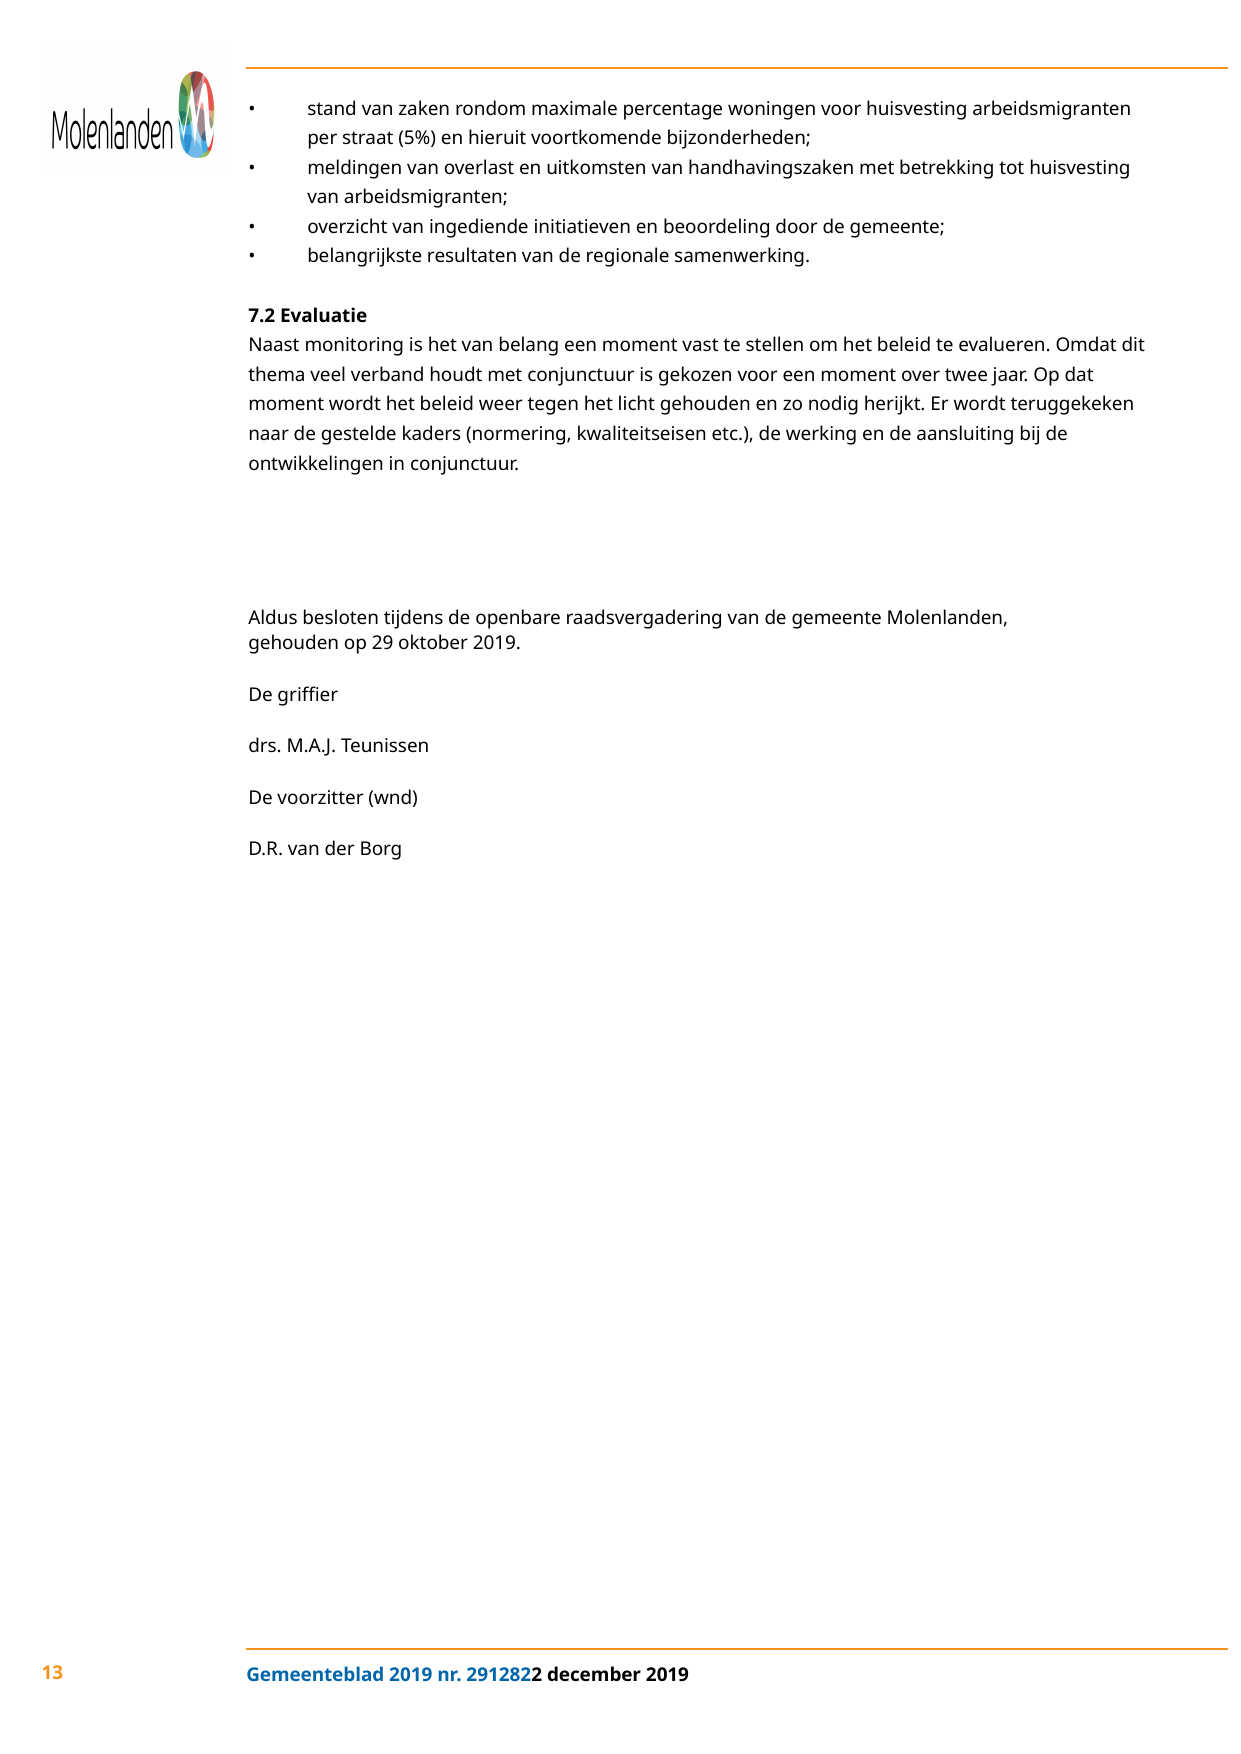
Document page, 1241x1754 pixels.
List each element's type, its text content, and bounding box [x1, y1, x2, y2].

text De griffier [248, 681, 1152, 707]
list stand van zaken rondom maximale percentage woningen voor huisvesting arbeidsmigranten per straat (5%) en hieruit voortkomende bijzonderheden; [248, 95, 1152, 150]
list meldingen van overlast en uitkomsten van handhavingszaken met betrekking tot huisvesting van arbeidsmigranten; [248, 154, 1152, 209]
list overzicht van ingediende initiatieven en beoordeling door de gemeente; [248, 213, 1152, 239]
text Naast monitoring is het van belang een moment vast te stellen om het beleid te evalueren. Omdat dit thema veel verband houdt met conjunctuur is gekozen voor een moment over twee jaar. Op dat moment wordt het beleid weer tegen het licht gehouden en zo nodig herijkt. Er wordt teruggekeken naar de gestelde kaders (normering, kwaliteitseisen etc.), de werking en de aansluiting bij de ontwikkelingen in conjunctuur. [248, 331, 1152, 476]
picture [41, 47, 231, 172]
text Aldus besloten tijdens de openbare raadsvergadering van de gemeente Molenlanden, [248, 604, 1152, 629]
text 7.2 Evaluatie [248, 302, 1152, 328]
text De voorzitter (wnd) [248, 784, 1152, 810]
text D.R. van der Borg [248, 835, 1152, 861]
list belangrijkste resultaten van de regionale samenwerking. [248, 243, 1152, 268]
text gehouden op 29 oktober 2019. [248, 629, 1152, 655]
text drs. M.A.J. Teunissen [248, 732, 1152, 758]
